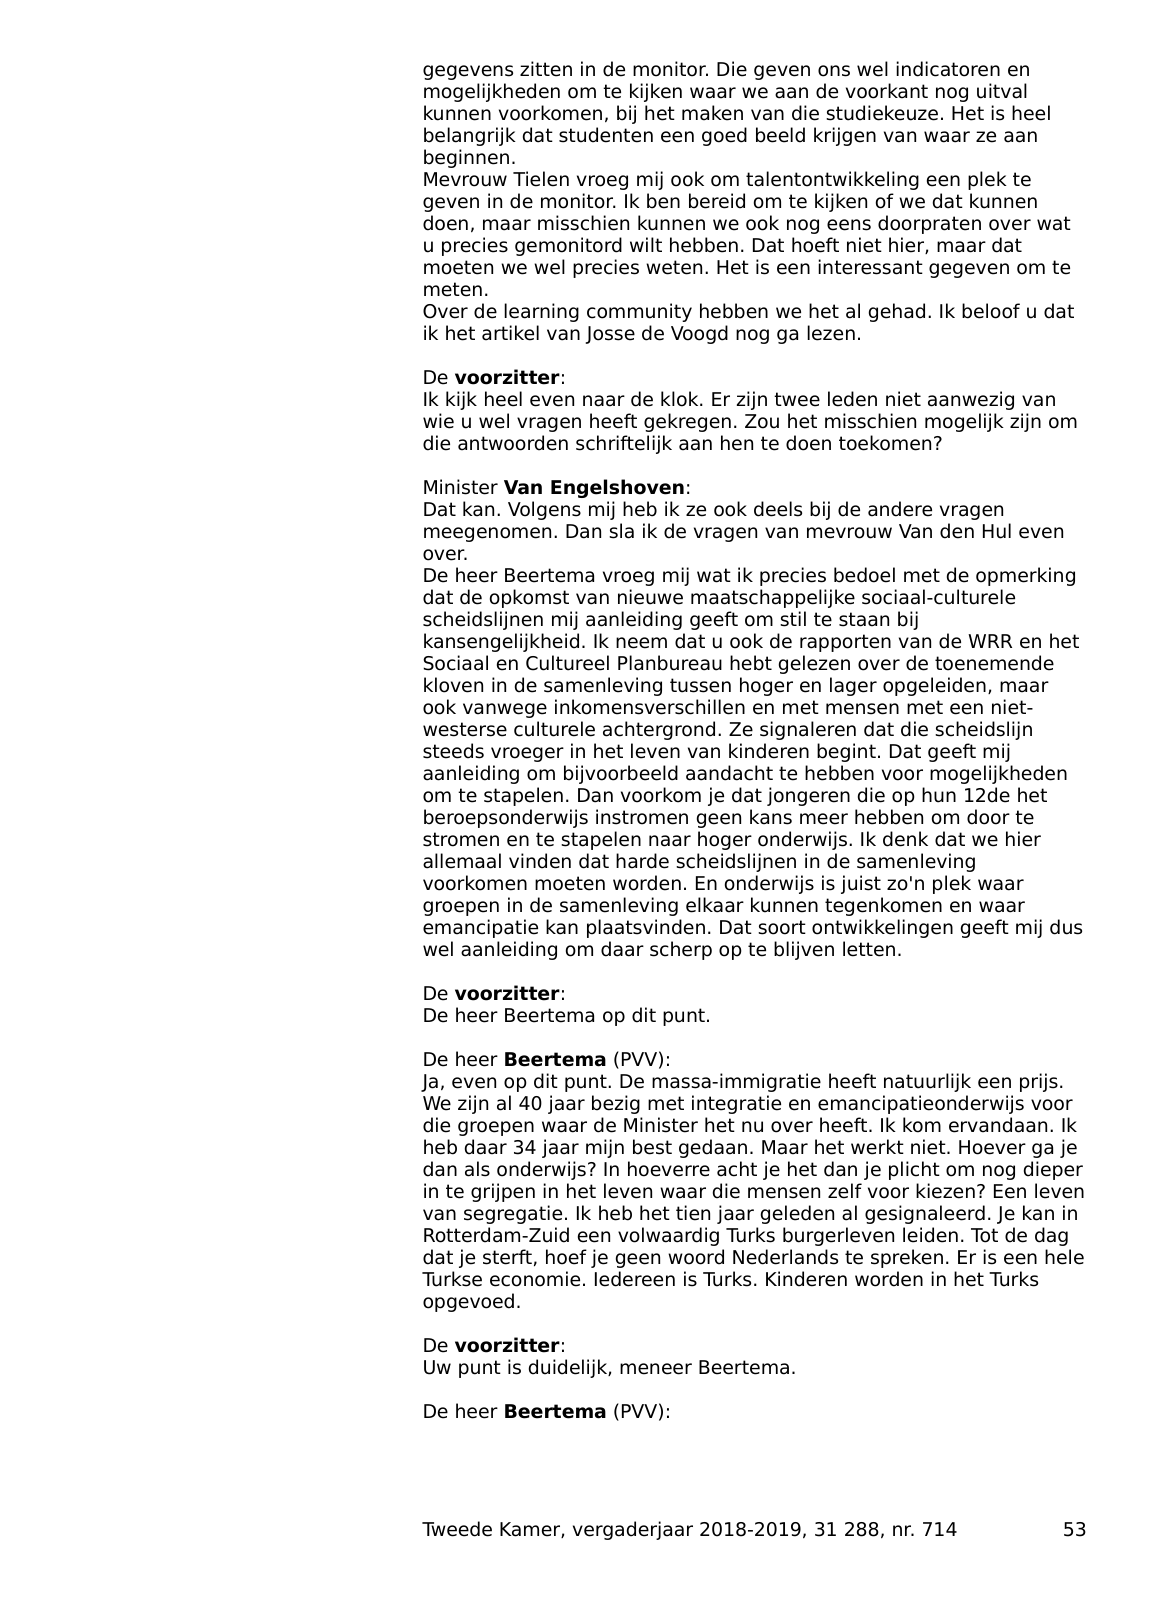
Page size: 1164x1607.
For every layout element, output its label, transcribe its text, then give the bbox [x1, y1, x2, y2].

text De voorzitter: [422, 367, 1087, 389]
text De voorzitter: [422, 1335, 1087, 1357]
text Ik kijk heel even naar de klok. Er zijn twee leden niet aanwezig van wie u wel vragen heeft gekregen. Zou het misschien mogelijk zijn om die antwoorden schriftelijk aan hen te doen toekomen? [422, 389, 1087, 455]
text De heer Beertema vroeg mij wat ik precies bedoel met de opmerking dat de opkomst van nieuwe maatschappelijke sociaal-culturele scheidslijnen mij aanleiding geeft om stil te staan bij kansengelijkheid. Ik neem dat u ook de rapporten van de WRR en het Sociaal en Cultureel Planbureau hebt gelezen over de toenemende kloven in de samenleving tussen hoger en lager opgeleiden, maar ook vanwege inkomensverschillen en met mensen met een niet-westerse culturele achtergrond. Ze signaleren dat die scheidslijn steeds vroeger in het leven van kinderen begint. Dat geeft mij aanleiding om bijvoorbeeld aandacht te hebben voor mogelijkheden om te stapelen. Dan voorkom je dat jongeren die op hun 12de het beroepsonderwijs instromen geen kans meer hebben om door te stromen en te stapelen naar hoger onderwijs. Ik denk dat we hier allemaal vinden dat harde scheidslijnen in de samenleving voorkomen moeten worden. En onderwijs is juist zo'n plek waar groepen in de samenleving elkaar kunnen tegenkomen en waar emancipatie kan plaatsvinden. Dat soort ontwikkelingen geeft mij dus wel aanleiding om daar scherp op te blijven letten. [422, 565, 1087, 961]
text Uw punt is duidelijk, meneer Beertema. [422, 1357, 1087, 1379]
text De heer Beertema (PVV): [422, 1049, 1087, 1071]
text De heer Beertema op dit punt. [422, 1005, 1087, 1027]
text De voorzitter: [422, 983, 1087, 1005]
text Minister Van Engelshoven: [422, 477, 1087, 499]
text Mevrouw Tielen vroeg mij ook om talentontwikkeling een plek te geven in de monitor. Ik ben bereid om te kijken of we dat kunnen doen, maar misschien kunnen we ook nog eens doorpraten over wat u precies gemonitord wilt hebben. Dat hoeft niet hier, maar dat moeten we wel precies weten. Het is een interessant gegeven om te meten. [422, 169, 1087, 301]
text De heer Beertema (PVV): [422, 1401, 1087, 1423]
text Over de learning community hebben we het al gehad. Ik beloof u dat ik het artikel van Josse de Voogd nog ga lezen. [422, 301, 1087, 345]
text gegevens zitten in de monitor. Die geven ons wel indicatoren en mogelijkheden om te kijken waar we aan de voorkant nog uitval kunnen voorkomen, bij het maken van die studiekeuze. Het is heel belangrijk dat studenten een goed beeld krijgen van waar ze aan beginnen. [422, 59, 1087, 169]
text Ja, even op dit punt. De massa-immigratie heeft natuurlijk een prijs. We zijn al 40 jaar bezig met integratie en emancipatieonderwijs voor die groepen waar de Minister het nu over heeft. Ik kom ervandaan. Ik heb daar 34 jaar mijn best gedaan. Maar het werkt niet. Hoever ga je dan als onderwijs? In hoeverre acht je het dan je plicht om nog dieper in te grijpen in het leven waar die mensen zelf voor kiezen? Een leven van segregatie. Ik heb het tien jaar geleden al gesignaleerd. Je kan in Rotterdam-Zuid een volwaardig Turks burgerleven leiden. Tot de dag dat je sterft, hoef je geen woord Nederlands te spreken. Er is een hele Turkse economie. Iedereen is Turks. Kinderen worden in het Turks opgevoed. [422, 1071, 1087, 1313]
text Dat kan. Volgens mij heb ik ze ook deels bij de andere vragen meegenomen. Dan sla ik de vragen van mevrouw Van den Hul even over. [422, 499, 1087, 565]
